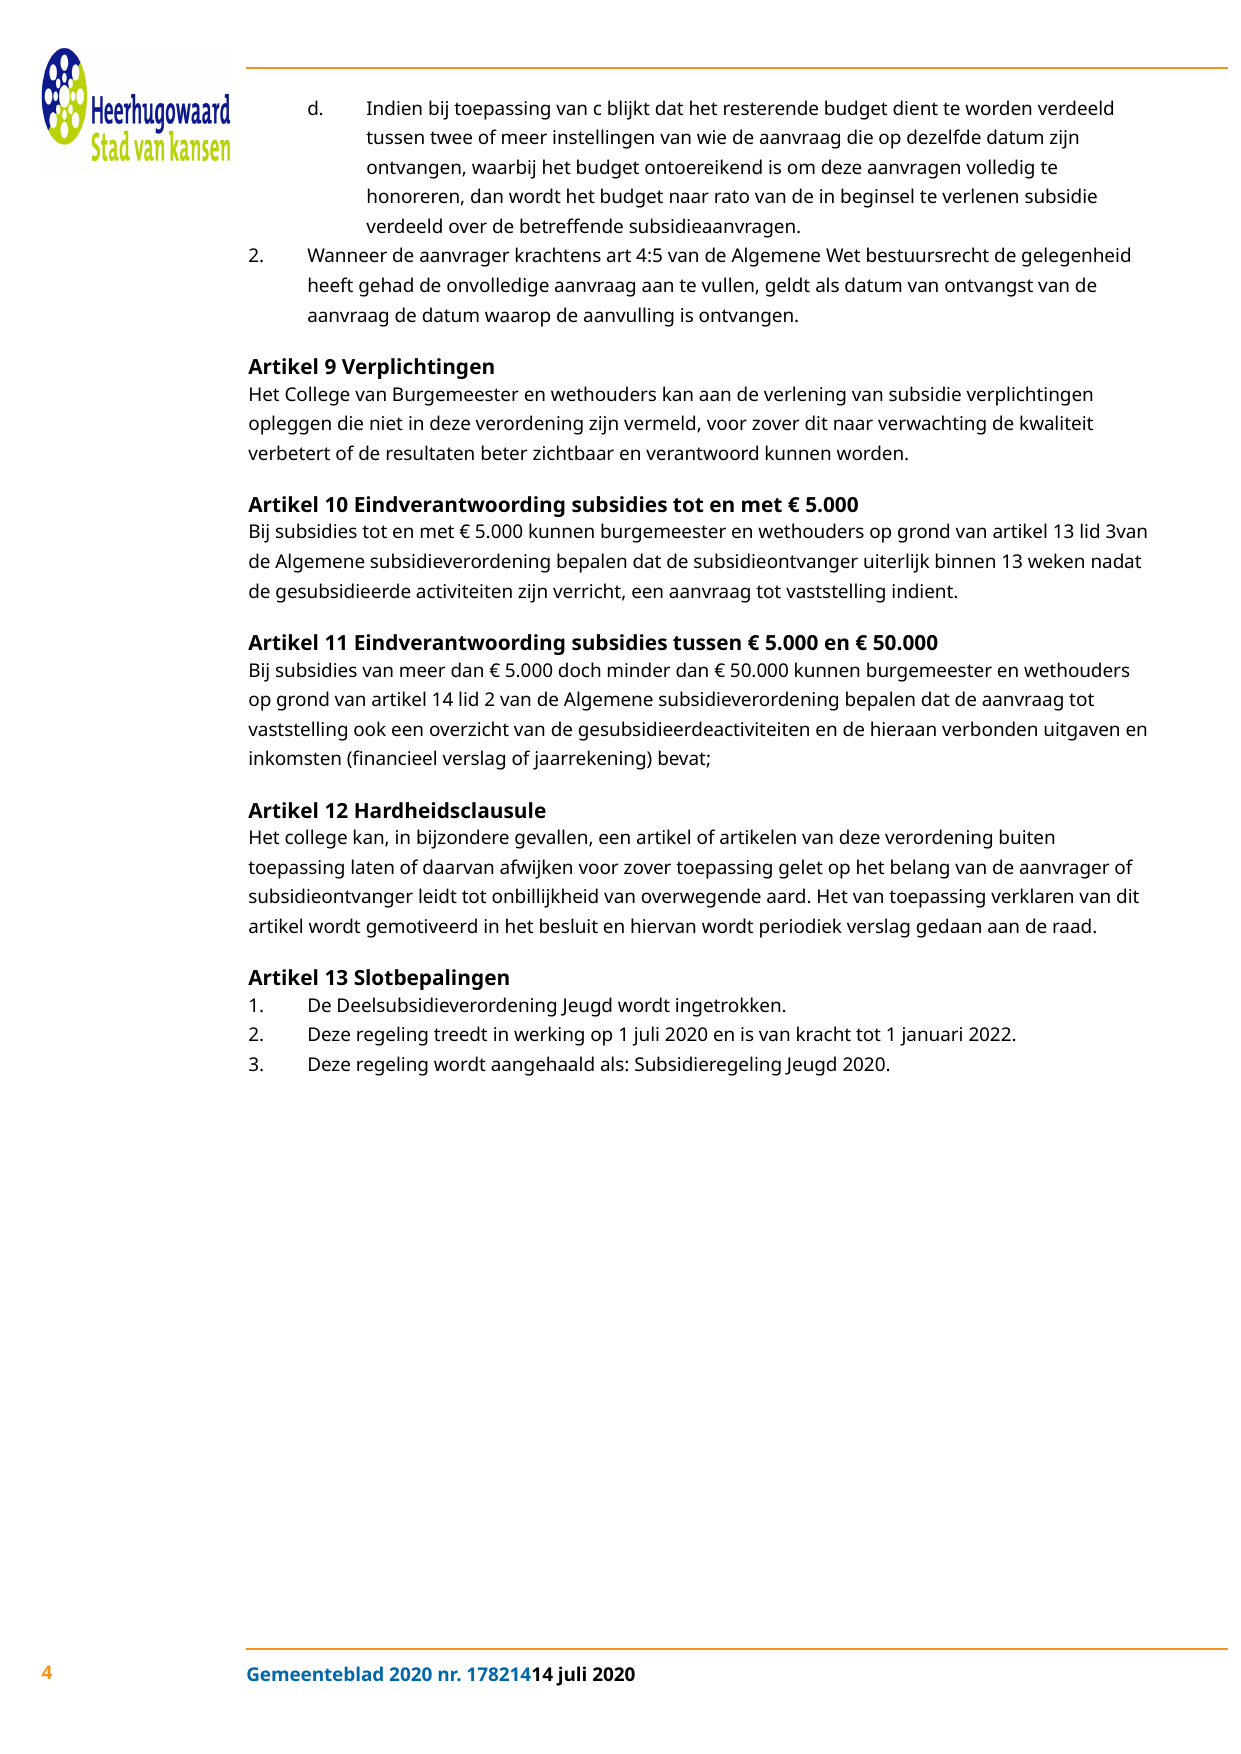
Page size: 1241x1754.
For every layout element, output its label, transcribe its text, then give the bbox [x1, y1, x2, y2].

text Bij subsidies tot en met € 5.000 kunnen burgemeester en wethouders op grond van artikel 13 lid 3van de Algemene subsidieverordening bepalen dat de subsidieontvanger uiterlijk binnen 13 weken nadat de gesubsidieerde activiteiten zijn verricht, een aanvraag tot vaststelling indient. [248, 519, 1152, 604]
list Deze regeling wordt aangehaald als: Subsidieregeling Jeugd 2020. [248, 1051, 1152, 1077]
text Bij subsidies van meer dan € 5.000 doch minder dan € 50.000 kunnen burgemeester en wethouders op grond van artikel 14 lid 2 van de Algemene subsidieverordening bepalen dat de aanvraag tot vaststelling ook een overzicht van de gesubsidieerdeactiviteiten en de hieraan verbonden uitgaven en inkomsten (financieel verslag of jaarrekening) bevat; [248, 657, 1152, 771]
text Artikel 12 Hardheidsclausule [248, 796, 1152, 824]
list Wanneer de aanvrager krachtens art 4:5 van de Algemene Wet bestuursrecht de gelegenheid heeft gehad de onvolledige aanvraag aan te vullen, geldt als datum van ontvangst van de aanvraag de datum waarop de aanvulling is ontvangen. [248, 243, 1152, 328]
list Deze regeling treedt in werking op 1 juli 2020 en is van kracht tot 1 januari 2022. [248, 1022, 1152, 1047]
list De Deelsubsidieverordening Jeugd wordt ingetrokken. [248, 992, 1152, 1018]
text Het College van Burgemeester en wethouders kan aan de verlening van subsidie verplichtingen opleggen die niet in deze verordening zijn vermeld, voor zover dit naar verwachting de kwaliteit verbetert of de resultaten beter zichtbaar en verantwoord kunnen worden. [248, 381, 1152, 466]
text Artikel 13 Slotbepalingen [248, 963, 1152, 992]
list Indien bij toepassing van c blijkt dat het resterende budget dient te worden verdeeld tussen twee of meer instellingen van wie de aanvraag die op dezelfde datum zijn ontvangen, waarbij het budget ontoereikend is om deze aanvragen volledig te honoreren, dan wordt het budget naar rato van de in beginsel te verlenen subsidie verdeeld over de betreffende subsidieaanvragen. [307, 95, 1152, 239]
text Artikel 9 Verplichtingen [248, 352, 1152, 381]
picture [41, 47, 231, 172]
text Het college kan, in bijzondere gevallen, een artikel of artikelen van deze verordening buiten toepassing laten of daarvan afwijken voor zover toepassing gelet op het belang van de aanvrager of subsidieontvanger leidt tot onbillijkheid van overwegende aard. Het van toepassing verklaren van dit artikel wordt gemotiveerd in het besluit en hiervan wordt periodiek verslag gedaan aan de raad. [248, 824, 1152, 939]
text Artikel 11 Eindverantwoording subsidies tussen € 5.000 en € 50.000 [248, 628, 1152, 657]
text Artikel 10 Eindverantwoording subsidies tot en met € 5.000 [248, 490, 1152, 519]
